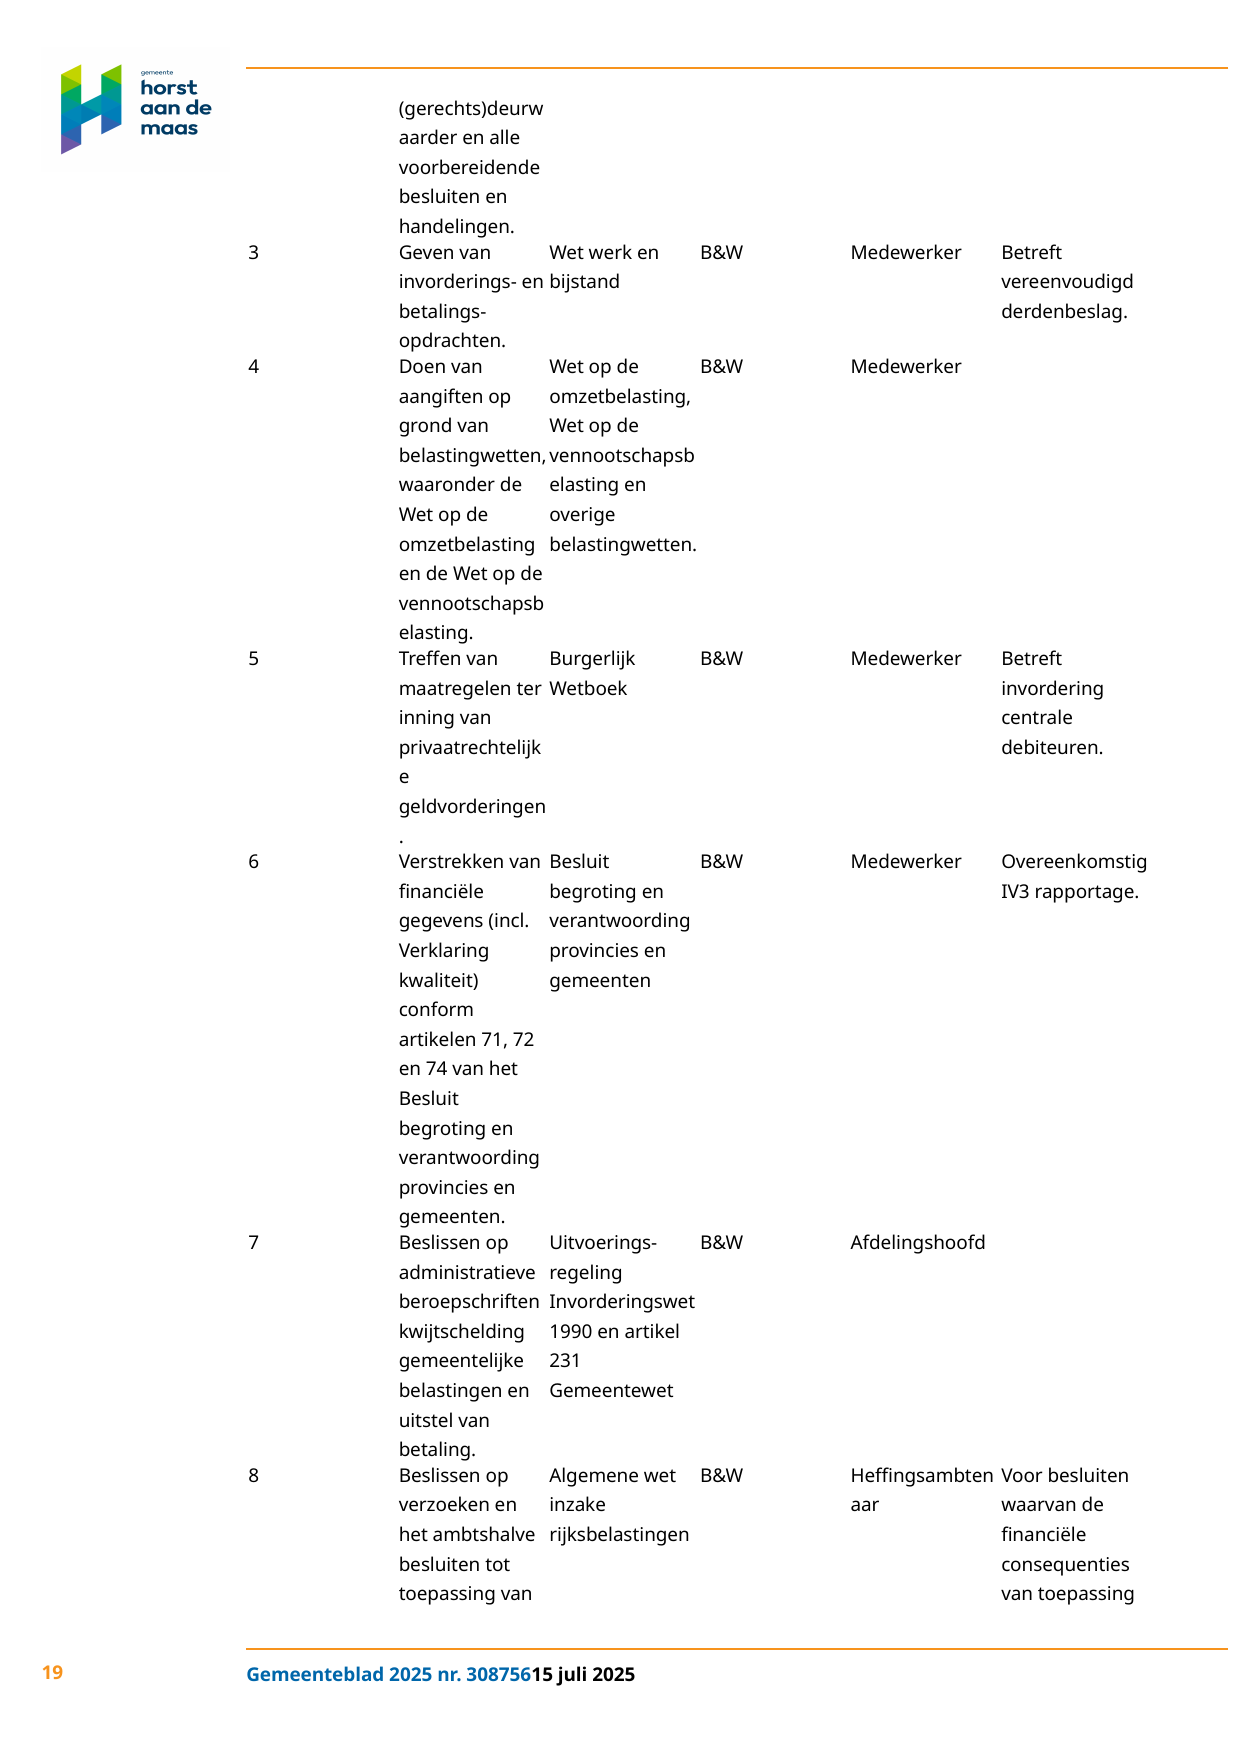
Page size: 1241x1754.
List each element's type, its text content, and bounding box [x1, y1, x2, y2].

table_cell B&W [700, 849, 850, 1229]
table_cell Doen van aangiften op grond van belastingwetten, waaronder de Wet op de omzetbelasting en de Wet op de vennootschapsbelasting. [399, 353, 549, 645]
table_cell 4 [248, 353, 398, 645]
table_cell [1001, 353, 1152, 645]
table_cell Wet werk en bijstand [549, 239, 700, 353]
table_cell [549, 95, 700, 239]
picture [41, 47, 231, 172]
table_cell [248, 95, 398, 239]
table_cell Besluit begroting en verantwoording provincies en gemeenten [549, 849, 700, 1229]
table_cell Beslissen op administratieve beroepschriften kwijtschelding gemeentelijke belastingen en uitstel van betaling. [399, 1229, 549, 1462]
table_cell B&W [700, 1462, 850, 1606]
table_cell B&W [700, 353, 850, 645]
table_cell Medewerker [850, 239, 1001, 353]
table_cell [850, 95, 1001, 239]
table_cell Betreft invordering centrale debiteuren. [1001, 645, 1152, 848]
table_cell B&W [700, 1229, 850, 1462]
table_cell Medewerker [850, 849, 1001, 1229]
table_cell Verstrekken van financiële gegevens (incl. Verklaring kwaliteit) conform artikelen 71, 72 en 74 van het Besluit begroting en verantwoording provincies en gemeenten. [399, 849, 549, 1229]
table_cell B&W [700, 645, 850, 848]
table_cell Medewerker [850, 353, 1001, 645]
table_cell Uitvoerings- regeling Invorderingswet 1990 en artikel 231 Gemeentewet [549, 1229, 700, 1462]
table_cell Algemene wet inzake rijksbelastingen [549, 1462, 700, 1606]
table_cell (gerechts)deurwaarder en alle voorbereidende besluiten en handelingen. [399, 95, 549, 239]
table_cell Medewerker [850, 645, 1001, 848]
table_cell Wet op de omzetbelasting, Wet op de vennootschapsbelasting en overige belastingwetten. [549, 353, 700, 645]
table_cell 7 [248, 1229, 398, 1462]
table_cell 6 [248, 849, 398, 1229]
table_cell 5 [248, 645, 398, 848]
table_cell 3 [248, 239, 398, 353]
table_cell Burgerlijk Wetboek [549, 645, 700, 848]
table_cell [1001, 1229, 1152, 1462]
table_cell [700, 95, 850, 239]
table_cell Overeenkomstig IV3 rapportage. [1001, 849, 1152, 1229]
table_cell B&W [700, 239, 850, 353]
table_cell Afdelingshoofd [850, 1229, 1001, 1462]
table_cell Treffen van maatregelen ter inning van privaatrechtelijke geldvorderingen. [399, 645, 549, 848]
table_cell [1001, 95, 1152, 239]
table_cell Geven van invorderings- en betalings- op­drachten. [399, 239, 549, 353]
table_cell Heffingsambtenaar [850, 1462, 1001, 1606]
table_cell Voor besluiten waarvan de financiële consequenties van toepassing [1001, 1462, 1152, 1606]
table_cell Beslissen op verzoeken en het ambtshalve besluiten tot toepassing van [399, 1462, 549, 1606]
table_cell Betreft vereenvoudigd derdenbeslag. [1001, 239, 1152, 353]
table_cell 8 [248, 1462, 398, 1606]
